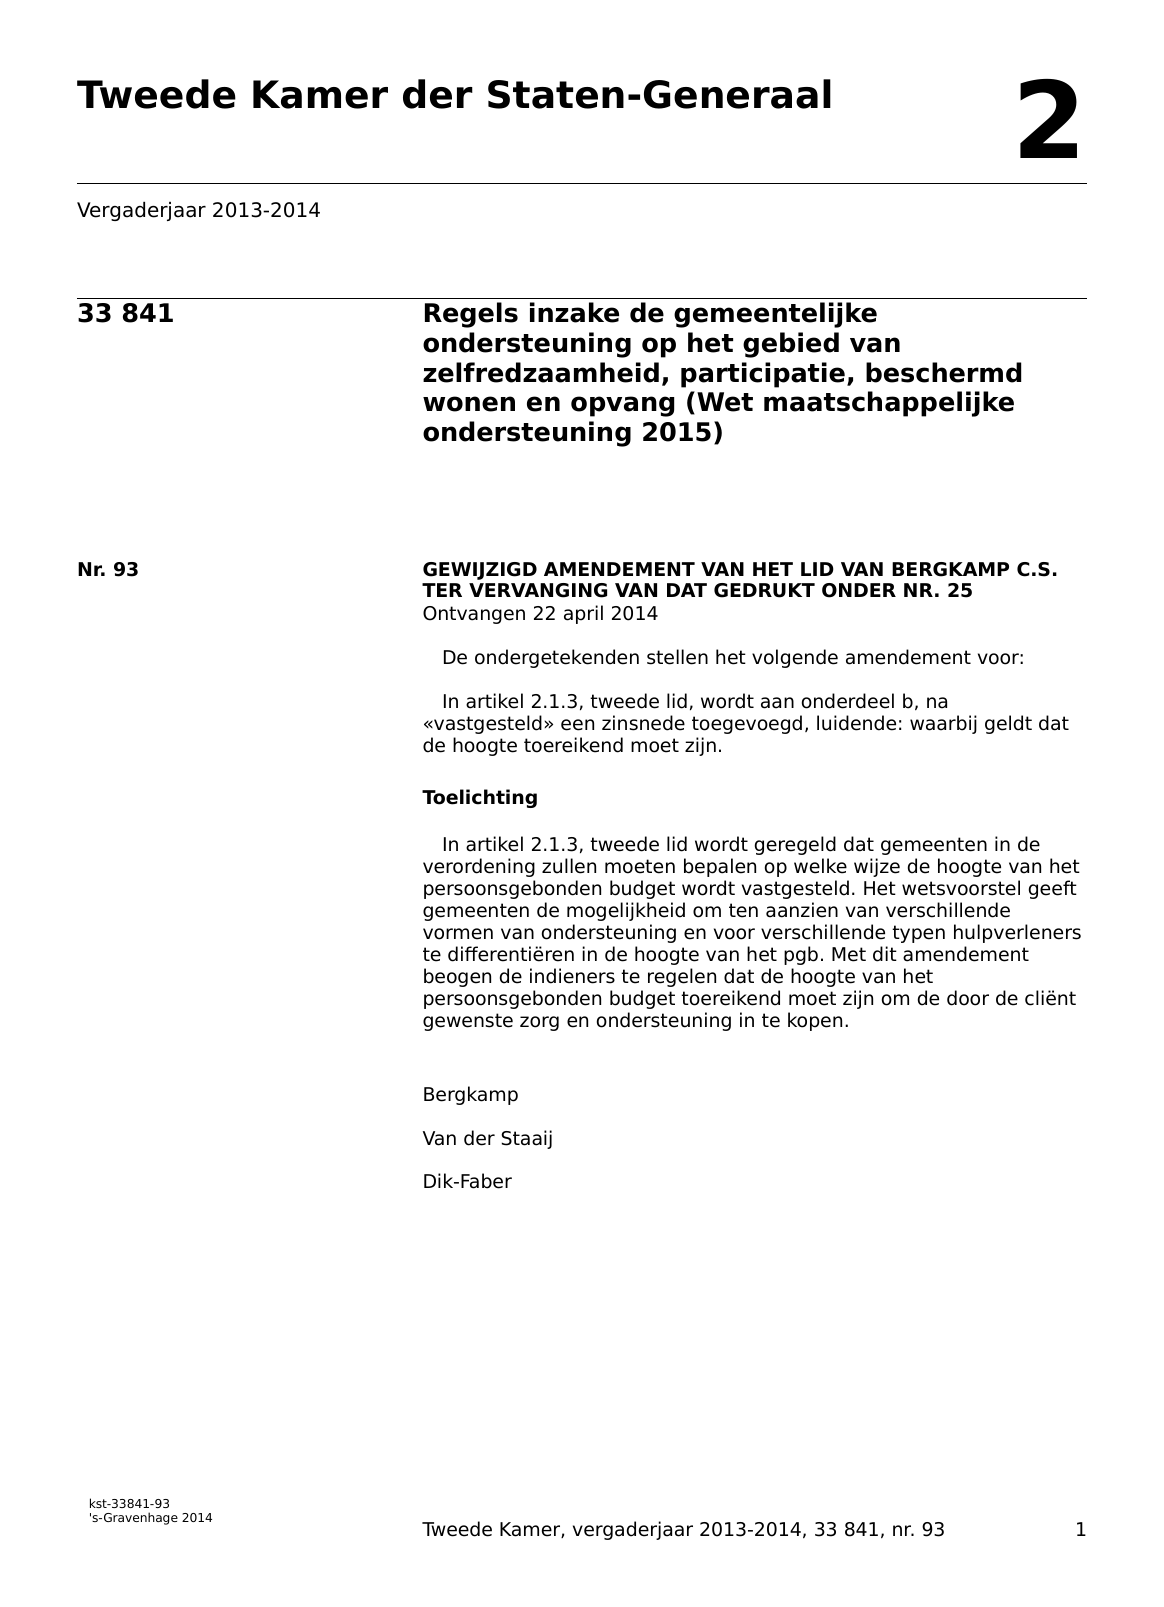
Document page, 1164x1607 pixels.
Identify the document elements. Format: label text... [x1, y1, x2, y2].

subtitle Nr. 93 GEWIJZIGD AMENDEMENT VAN HET LID VAN BERGKAMP C.S. TER VERVANGING VAN DAT GEDRUKT ONDER NR. 25 [77, 558, 1087, 602]
table_header 2 [886, 59, 1087, 183]
text 's-Gravenhage 2014 [88, 1511, 323, 1525]
text Bergkamp Van der Staaij Dik-Faber [422, 1061, 1087, 1193]
table_header Tweede Kamer der Staten-Generaal [77, 59, 886, 183]
table_cell Vergaderjaar 2013-2014 [77, 184, 1087, 298]
text Ontvangen 22 april 2014 [422, 602, 1087, 624]
text In artikel 2.1.3, tweede lid wordt geregeld dat gemeenten in de verordening zullen moeten bepalen op welke wijze de hoogte van het persoonsgebonden budget wordt vastgesteld. Het wetsvoorstel geeft gemeenten de mogelijkheid om ten aanzien van verschillende vormen van ondersteuning en voor verschillende typen hulpverleners te differentiëren in de hoogte van het pgb. Met dit amendement beogen de indieners te regelen dat de hoogte van het persoonsgebonden budget toereikend moet zijn om de door de cliënt gewenste zorg en ondersteuning in te kopen. [422, 834, 1087, 1031]
subtitle 33 841 Regels inzake de gemeentelijke ondersteuning op het gebied van zelfredzaamheid, participatie, beschermd wonen en opvang (Wet maatschappelijke ondersteuning 2015) [77, 299, 1087, 447]
text kst-33841-93 [88, 1497, 323, 1511]
text In artikel 2.1.3, tweede lid, wordt aan onderdeel b, na «vastgesteld» een zinsnede toegevoegd, luidende: waarbij geldt dat de hoogte toereikend moet zijn. [422, 691, 1087, 757]
text De ondergetekenden stellen het volgende amendement voor: [422, 647, 1087, 668]
subtitle Toelichting [422, 787, 1087, 809]
